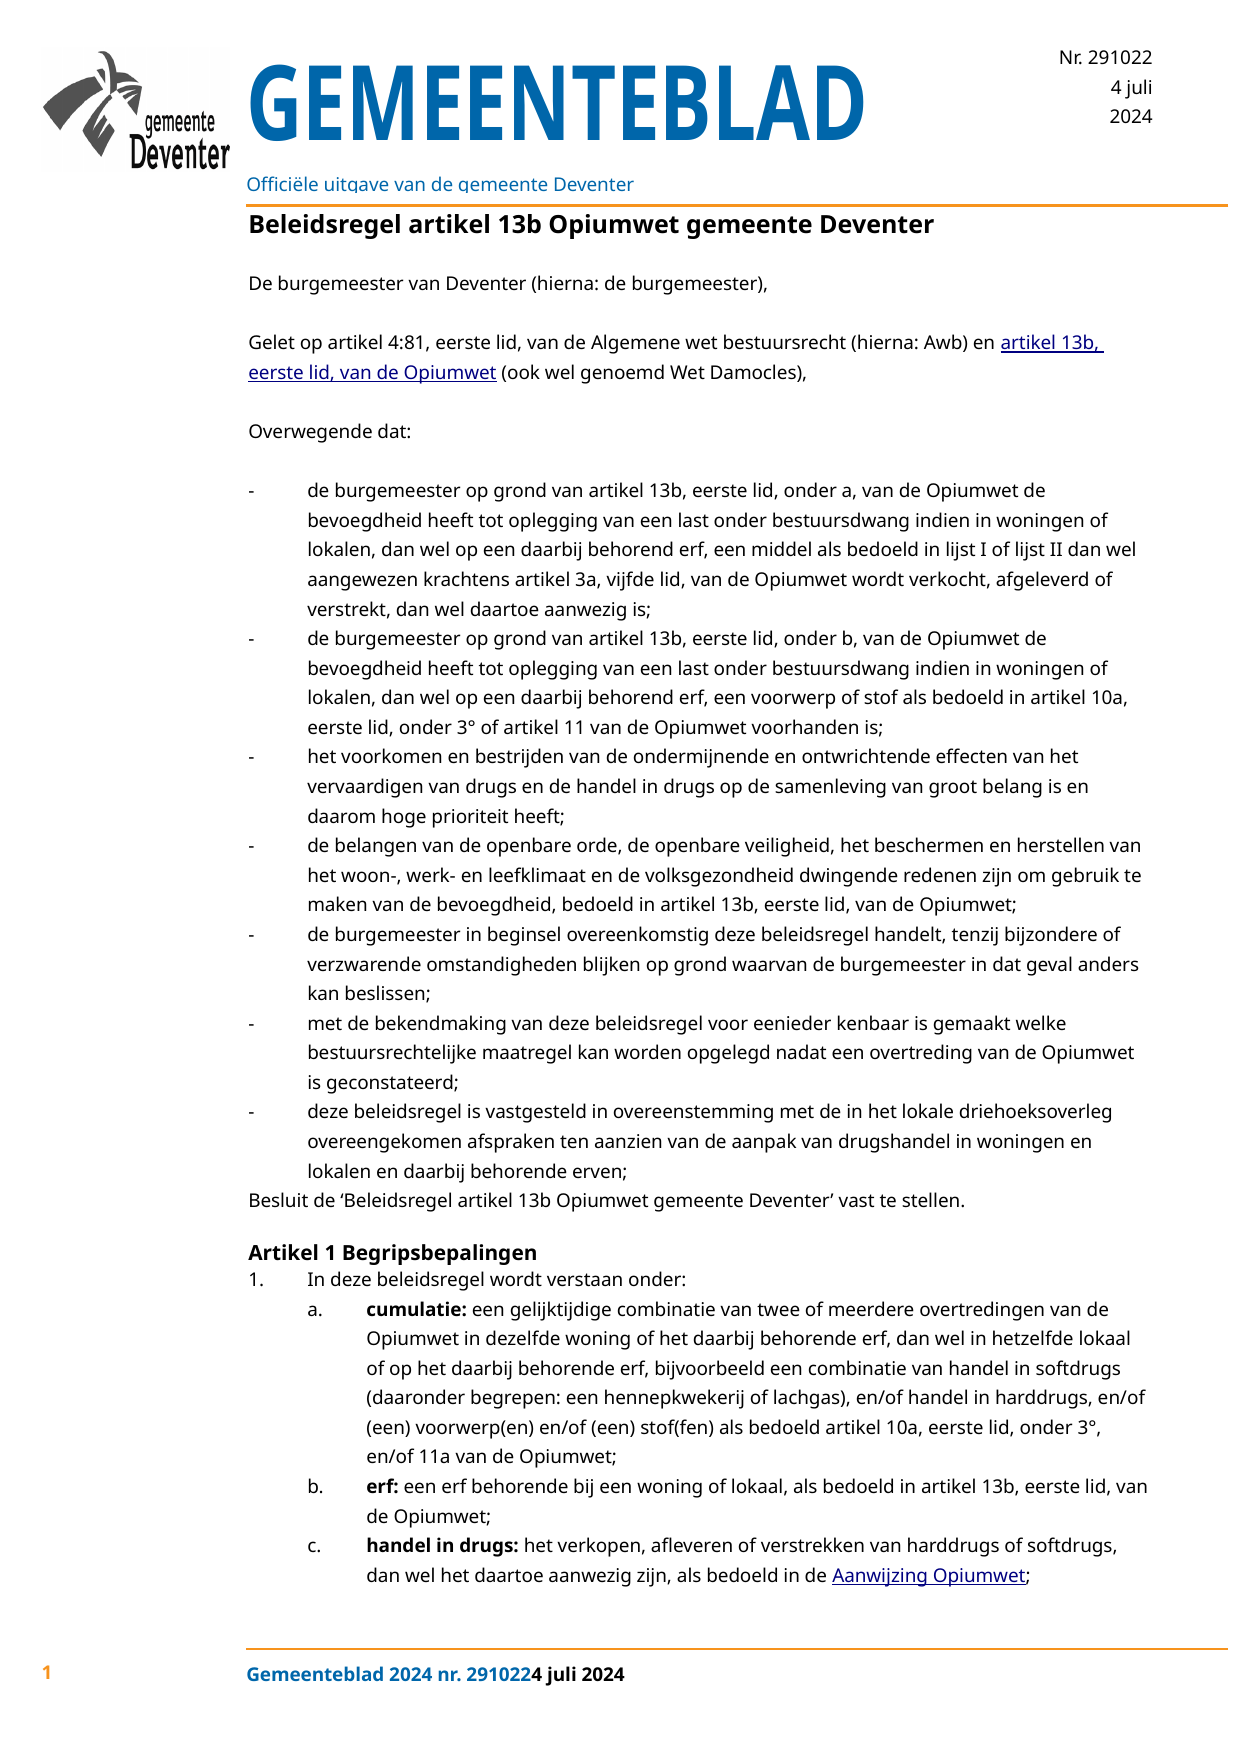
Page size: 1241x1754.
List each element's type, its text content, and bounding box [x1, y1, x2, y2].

list het voorkomen en bestrijden van de ondermijnende en ontwrichtende effecten van het vervaardigen van drugs en de handel in drugs op de samenleving van groot belang is en daarom hoge prioriteit heeft; [248, 744, 1152, 828]
text Besluit de ‘Beleidsregel artikel 13b Opiumwet gemeente Deventer’ vast te stellen. [248, 1187, 1152, 1213]
text Gelet op artikel 4:81, eerste lid, van de Algemene wet bestuursrecht (hierna: Awb) en artikel 13b, eerste lid, van de Opiumwet (ook wel genoemd Wet Damocles), [248, 329, 1152, 385]
list In deze beleidsregel wordt verstaan onder: [248, 1266, 1152, 1292]
text Overwegende dat: [248, 418, 1152, 444]
list met de bekendmaking van deze beleidsregel voor eenieder kenbaar is gemaakt welke bestuursrechtelijke maatregel kan worden opgelegd nadat een overtreding van de Opiumwet is geconstateerd; [248, 1010, 1152, 1095]
text De burgemeester van Deventer (hierna: de burgemeester), [248, 270, 1152, 296]
list de burgemeester op grond van artikel 13b, eerste lid, onder a, van de Opiumwet de bevoegdheid heeft tot oplegging van een last onder bestuursdwang indien in woningen of lokalen, dan wel op een daarbij behorend erf, een middel als bedoeld in lijst I of lijst II dan wel aangewezen krachtens artikel 3a, vijfde lid, van de Opiumwet wordt verkocht, afgeleverd of verstrekt, dan wel daartoe aanwezig is; [248, 477, 1152, 621]
list de burgemeester op grond van artikel 13b, eerste lid, onder b, van de Opiumwet de bevoegdheid heeft tot oplegging van een last onder bestuursdwang indien in woningen of lokalen, dan wel op een daarbij behorend erf, een voorwerp of stof als bedoeld in artikel 10a, eerste lid, onder 3° of artikel 11 van de Opiumwet voorhanden is; [248, 625, 1152, 740]
list erf: een erf behorende bij een woning of lokaal, als bedoeld in artikel 13b, eerste lid, van de Opiumwet; [307, 1473, 1152, 1529]
list cumulatie: een gelijktijdige combinatie van twee of meerdere overtredingen van de Opiumwet in dezelfde woning of het daarbij behorende erf, dan wel in hetzelfde lokaal of op het daarbij behorende erf, bijvoorbeeld een combinatie van handel in softdrugs (daaronder begrepen: een hennepkwekerij of lachgas), en/of handel in harddrugs, en/of (een) voorwerp(en) en/of (een) stof(fen) als bedoeld artikel 10a, eerste lid, onder 3°, en/of 11a van de Opiumwet; [307, 1296, 1152, 1469]
list handel in drugs: het verkopen, afleveren of verstrekken van harddrugs of softdrugs, dan wel het daartoe aanwezig zijn, als bedoeld in de Aanwijzing Opiumwet; [307, 1532, 1152, 1588]
text Beleidsregel artikel 13b Opiumwet gemeente Deventer [248, 207, 1152, 241]
list de belangen van de openbare orde, de openbare veiligheid, het beschermen en herstellen van het woon-, werk- en leefklimaat en de volksgezondheid dwingende redenen zijn om gebruik te maken van de bevoegdheid, bedoeld in artikel 13b, eerste lid, van de Opiumwet; [248, 832, 1152, 917]
list deze beleidsregel is vastgesteld in overeenstemming met de in het lokale driehoeksoverleg overeengekomen afspraken ten aanzien van de aanpak van drugshandel in woningen en lokalen en daarbij behorende erven; [248, 1099, 1152, 1183]
text Artikel 1 Begripsbepalingen [248, 1238, 1152, 1266]
picture [41, 47, 231, 172]
list de burgemeester in beginsel overeenkomstig deze beleidsregel handelt, tenzij bijzondere of verzwarende omstandigheden blijken op grond waarvan de burgemeester in dat geval anders kan beslissen; [248, 921, 1152, 1006]
